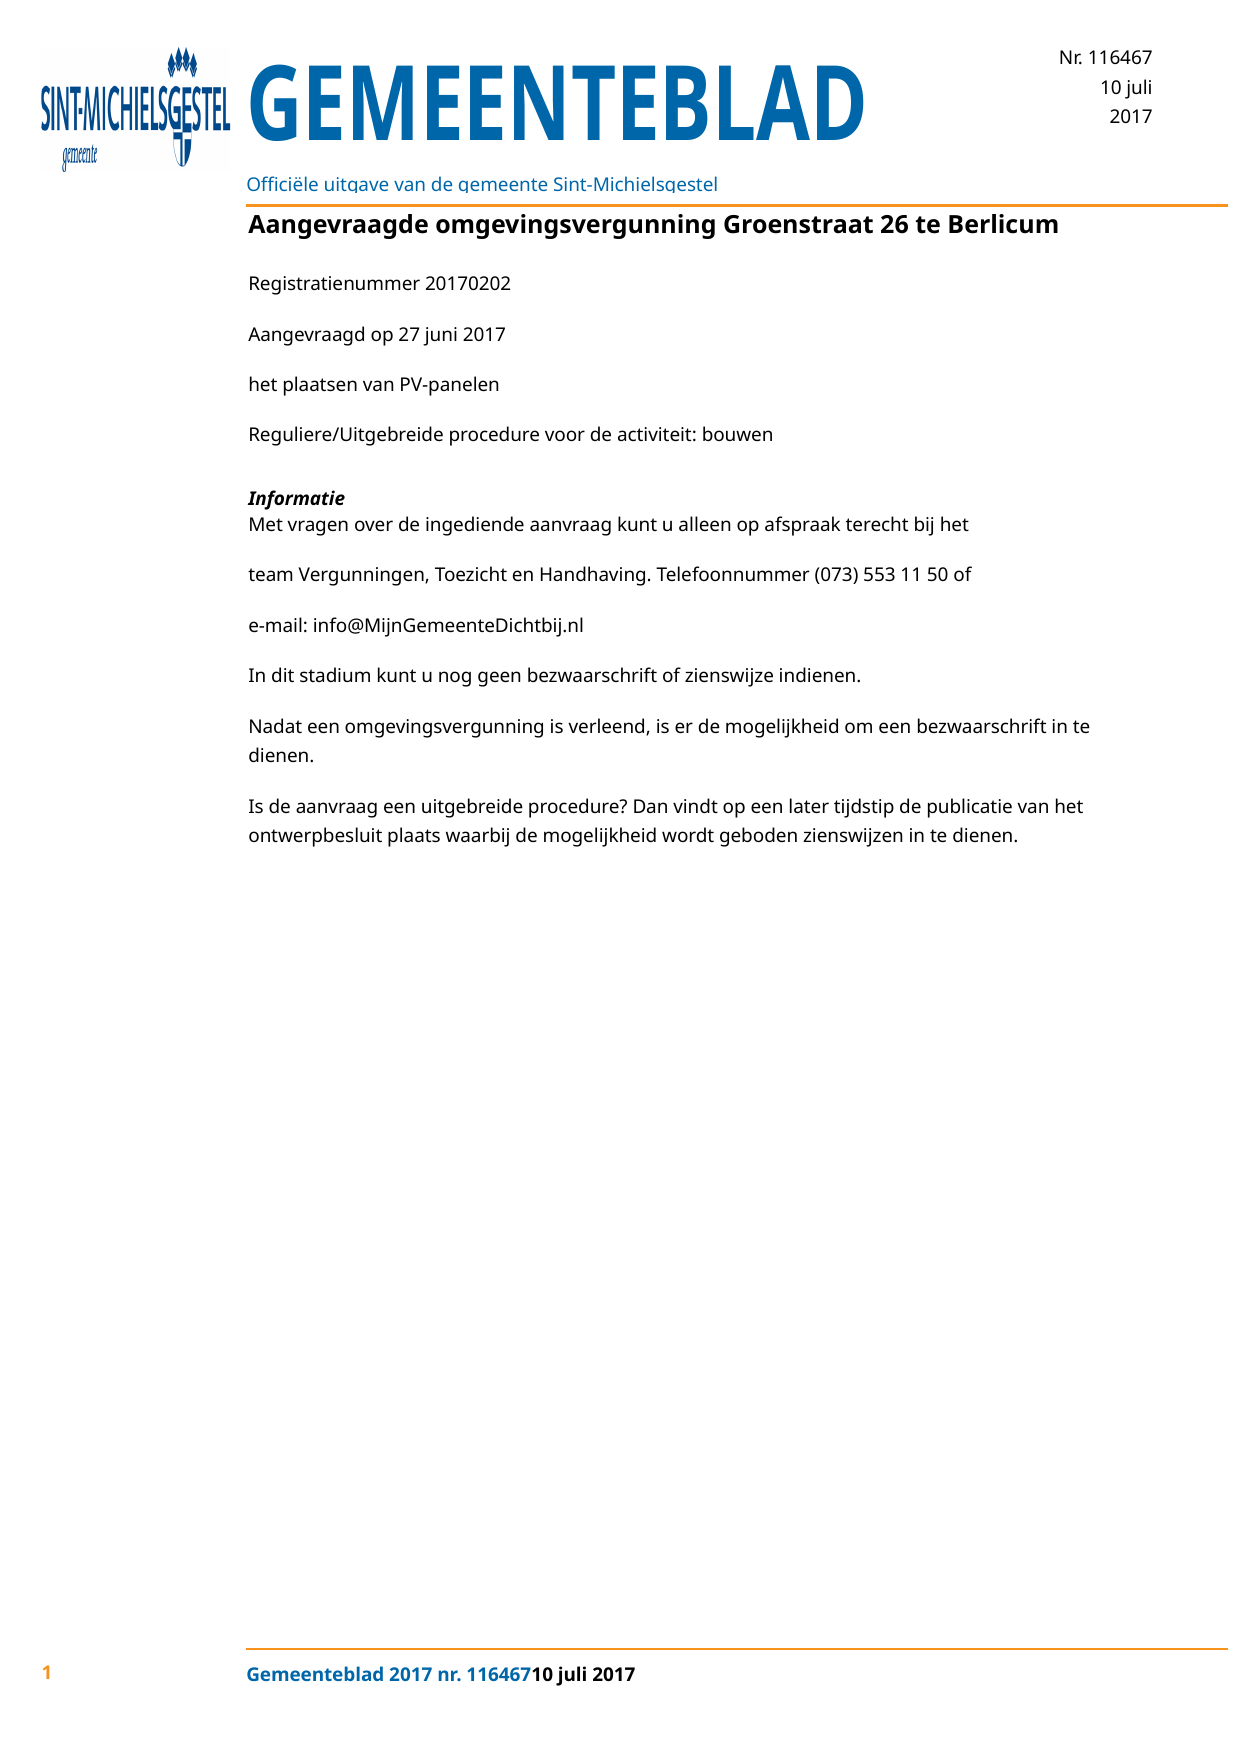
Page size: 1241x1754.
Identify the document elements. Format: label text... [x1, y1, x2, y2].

text Aangevraagde omgevingsvergunning Groenstraat 26 te Berlicum [248, 207, 1152, 241]
text Reguliere/Uitgebreide procedure voor de activiteit: bouwen [248, 422, 1152, 447]
picture [41, 47, 231, 172]
text Informatie [248, 486, 1152, 511]
text e-mail: info@MijnGemeenteDichtbij.nl [248, 612, 1152, 638]
text Registratienummer 20170202 [248, 270, 1152, 296]
text Aangevraagd op 27 juni 2017 [248, 321, 1152, 346]
text team Vergunningen, Toezicht en Handhaving. Telefoonnummer (073) 553 11 50 of [248, 562, 1152, 587]
text Is de aanvraag een uitgebreide procedure? Dan vindt op een later tijdstip de publicatie van het ontwerpbesluit plaats waarbij de mogelijkheid wordt geboden zienswijzen in te dienen. [248, 793, 1152, 848]
text Nadat een omgevingsvergunning is verleend, is er de mogelijkheid om een bezwaarschrift in te dienen. [248, 713, 1152, 768]
text In dit stadium kunt u nog geen bezwaarschrift of zienswijze indienen. [248, 662, 1152, 688]
text het plaatsen van PV-panelen [248, 371, 1152, 397]
text Met vragen over de ingediende aanvraag kunt u alleen op afspraak terecht bij het [248, 511, 1152, 537]
